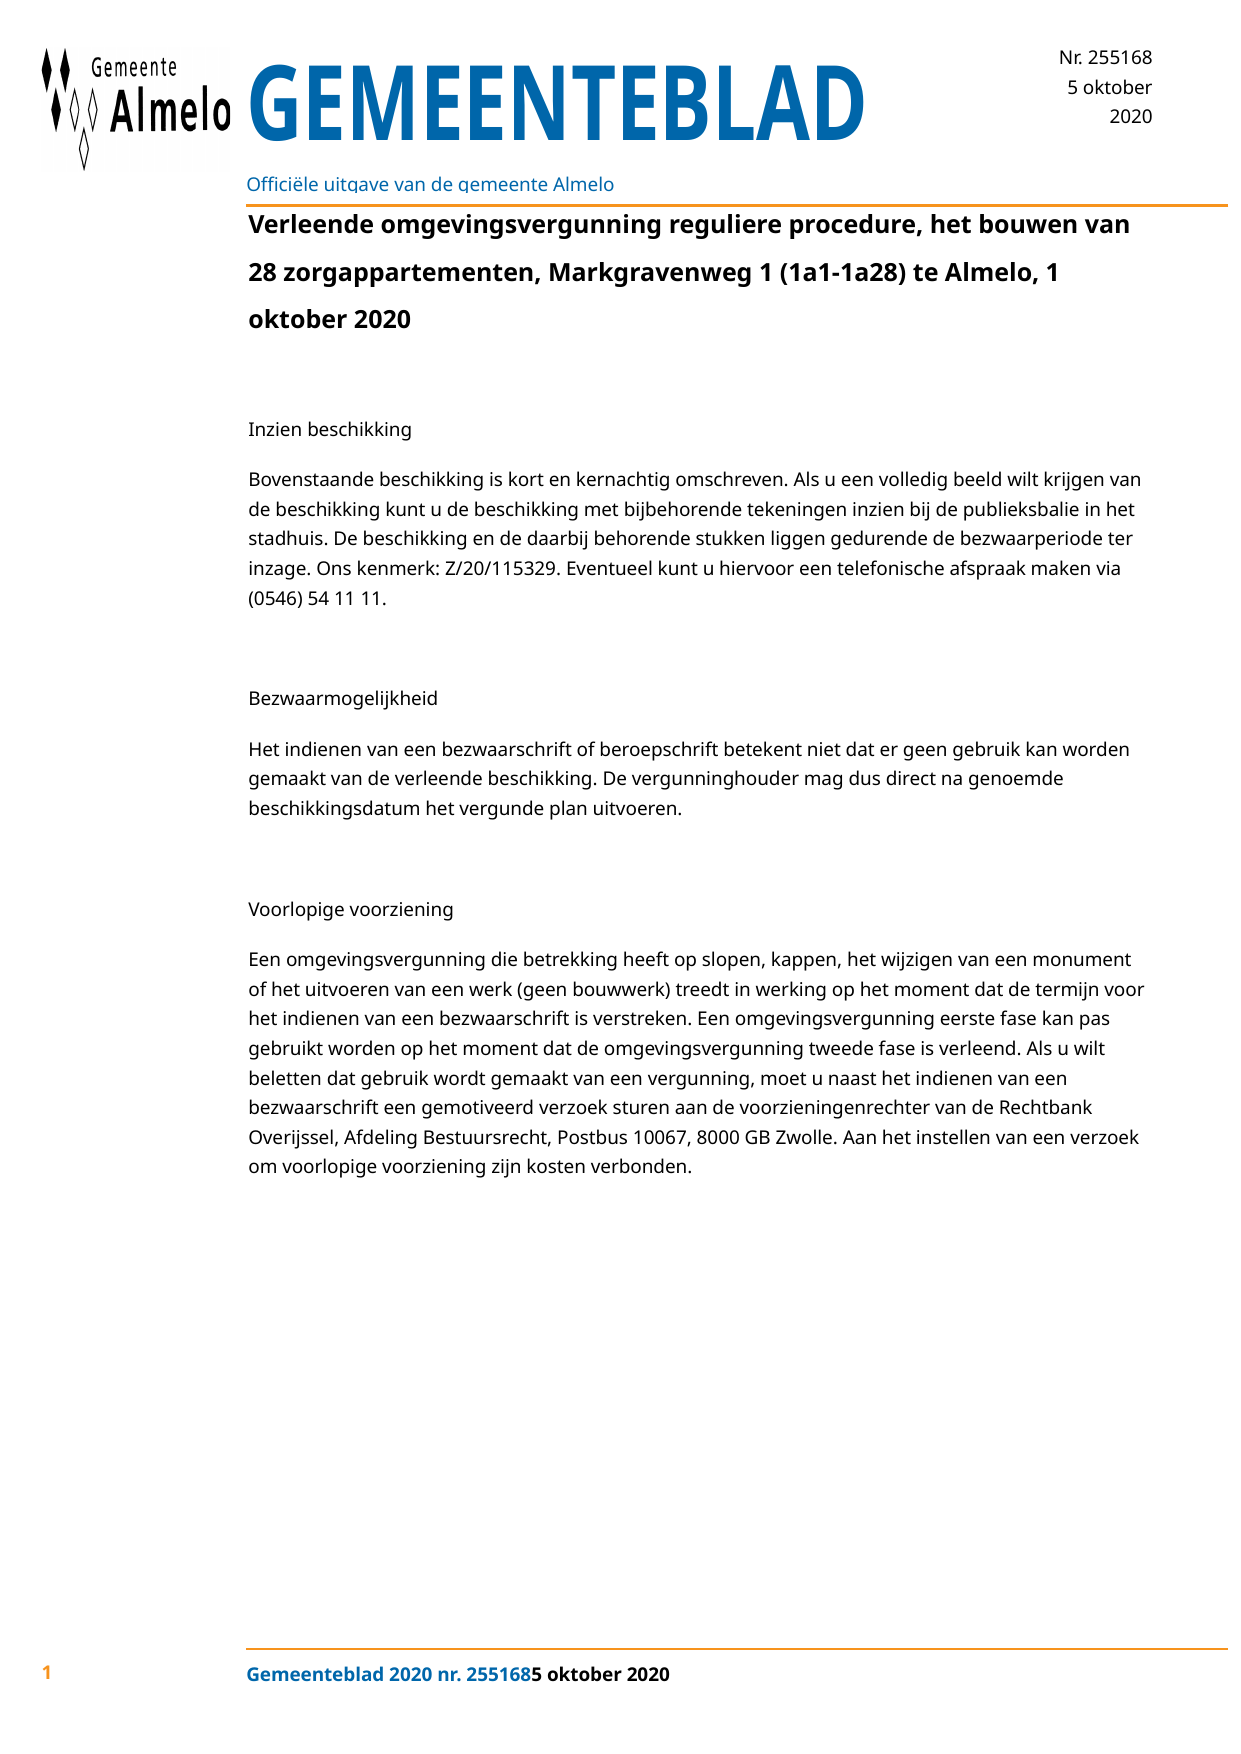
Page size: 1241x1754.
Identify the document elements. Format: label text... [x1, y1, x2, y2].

text Verleende omgevingsvergunning reguliere procedure, het bouwen van 28 zorgappartementen, Markgravenweg 1 (1a1-1a28) te Almelo, 1 oktober 2020 [248, 207, 1152, 336]
text Het indienen van een bezwaarschrift of beroepschrift betekent niet dat er geen gebruik kan worden gemaakt van de verleende beschikking. De vergunninghouder mag dus direct na genoemde beschikkingsdatum het vergunde plan uitvoeren. [248, 736, 1152, 821]
text Een omgevingsvergunning die betrekking heeft op slopen, kappen, het wijzigen van een monument of het uitvoeren van een werk (geen bouwwerk) treedt in werking op het moment dat de termijn voor het indienen van een bezwaarschrift is verstreken. Een omgevingsvergunning eerste fase kan pas gebruikt worden op het moment dat de omgevingsvergunning tweede fase is verleend. Als u wilt beletten dat gebruik wordt gemaakt van een vergunning, moet u naast het indienen van een bezwaarschrift een gemotiveerd verzoek sturen aan de voorzieningenrechter van de Rechtbank Overijssel, Afdeling Bestuursrecht, Postbus 10067, 8000 GB Zwolle. Aan het instellen van een verzoek om voorlopige voorziening zijn kosten verbonden. [248, 946, 1152, 1179]
picture [41, 47, 231, 172]
text Bovenstaande beschikking is kort en kernachtig omschreven. Als u een volledig beeld wilt krijgen van de beschikking kunt u de beschikking met bijbehorende tekeningen inzien bij de publieksbalie in het stadhuis. De beschikking en de daarbij behorende stukken liggen gedurende de bezwaarperiode ter inzage. Ons kenmerk: Z/20/115329. Eventueel kunt u hiervoor een telefonische afspraak maken via (0546) 54 11 11. [248, 466, 1152, 610]
text Voorlopige voorziening [248, 896, 1152, 922]
text Bezwaarmogelijkheid [248, 686, 1152, 711]
text Inzien beschikking [248, 416, 1152, 442]
